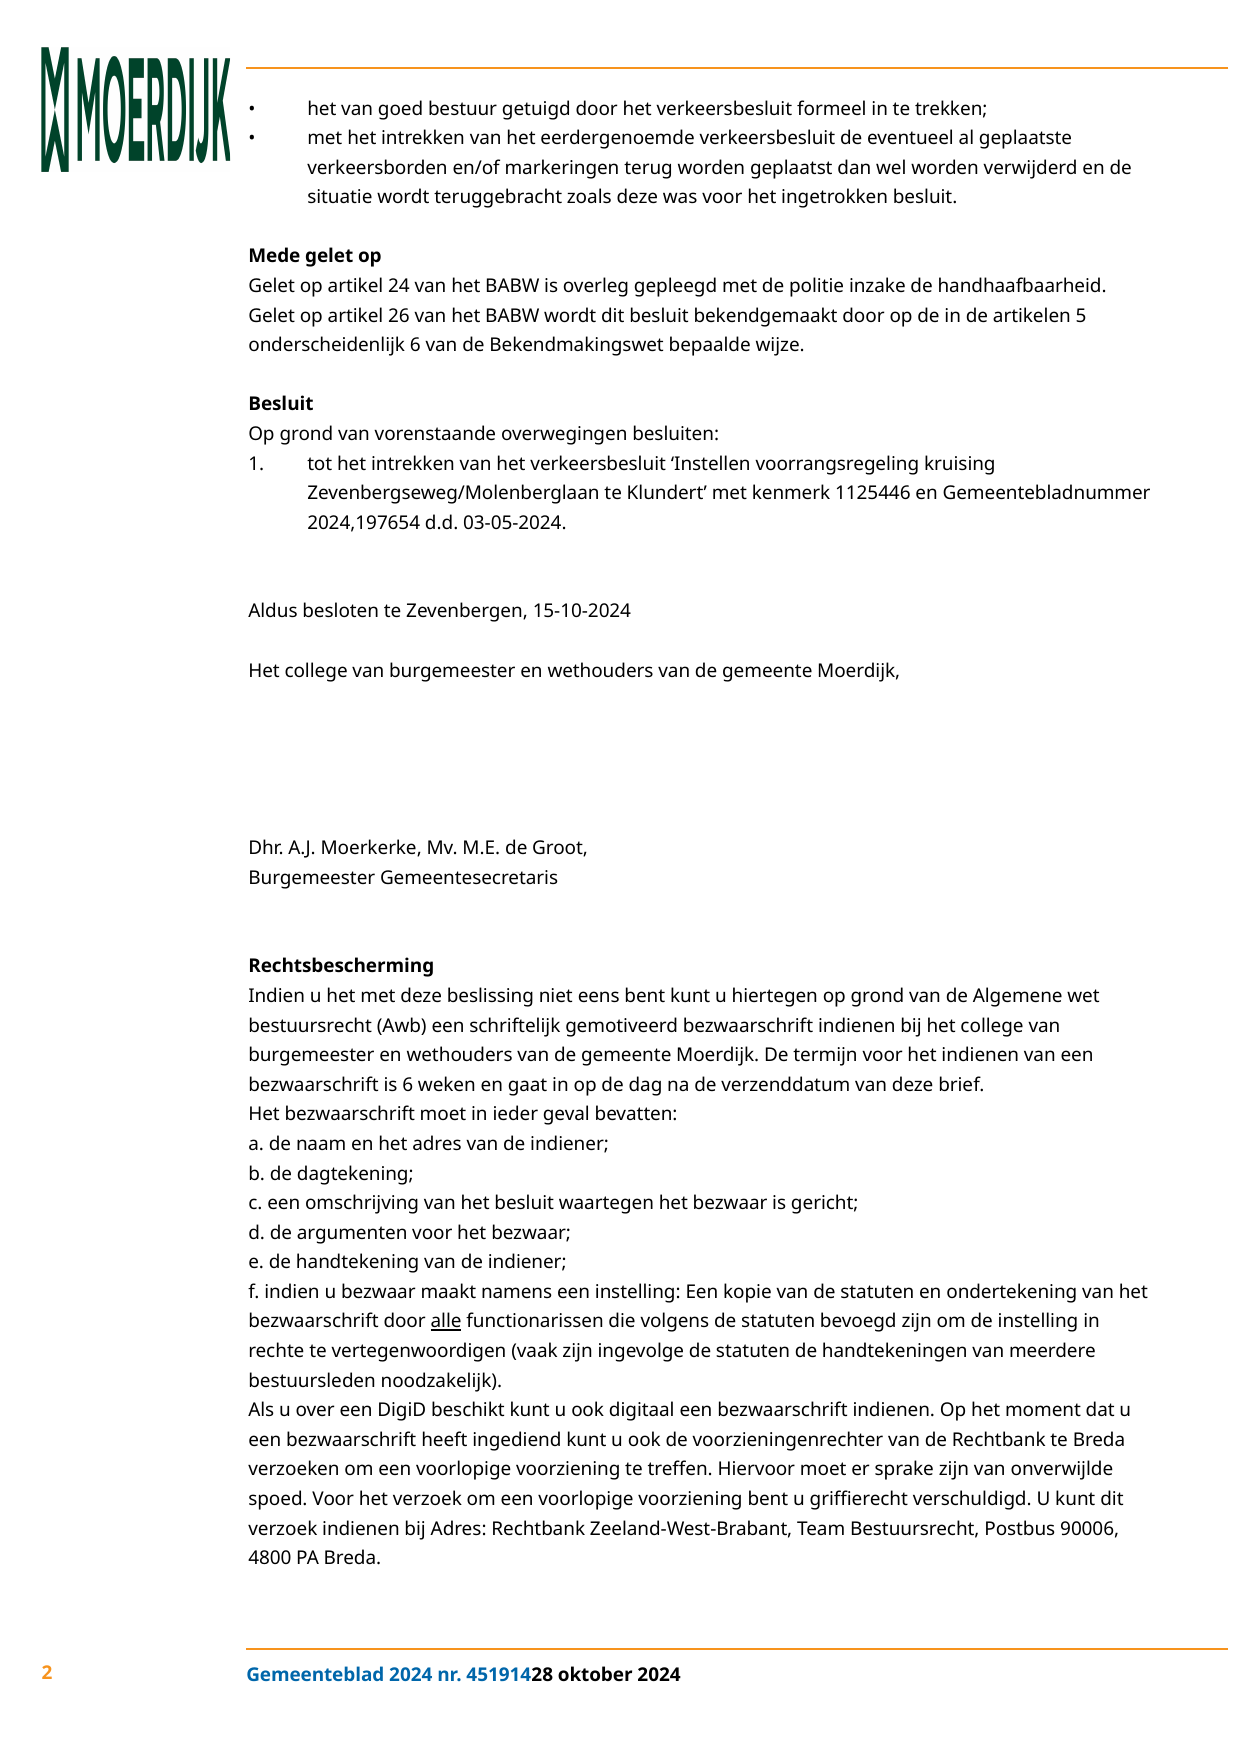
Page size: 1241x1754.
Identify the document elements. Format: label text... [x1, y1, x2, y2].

picture [41, 47, 231, 172]
text b. de dagtekening; [248, 1160, 1152, 1186]
text Op grond van vorenstaande overwegingen besluiten: [248, 420, 1152, 446]
text Aldus besloten te Zevenbergen, 15-10-2024 [248, 598, 1152, 623]
text Gelet op artikel 26 van het BABW wordt dit besluit bekendgemaakt door op de in de artikelen 5 onderscheidenlijk 6 van de Bekendmakingswet bepaalde wijze. [248, 302, 1152, 357]
text Als u over een DigiD beschikt kunt u ook digitaal een bezwaarschrift indienen. Op het moment dat u een bezwaarschrift heeft ingediend kunt u ook de voorzieningenrechter van de Rechtbank te Breda verzoeken om een voorlopige voorziening te treffen. Hiervoor moet er sprake zijn van onverwijlde spoed. Voor het verzoek om een voorlopige voorziening bent u griffierecht verschuldigd. U kunt dit verzoek indienen bij Adres: Rechtbank Zeeland-West-Brabant, Team Bestuursrecht, Postbus 90006, 4800 PA Breda. [248, 1396, 1152, 1570]
text Besluit [248, 391, 1152, 416]
text Indien u het met deze beslissing niet eens bent kunt u hiertegen op grond van de Algemene wet bestuursrecht (Awb) een schriftelijk gemotiveerd bezwaarschrift indienen bij het college van burgemeester en wethouders van de gemeente Moerdijk. De termijn voor het indienen van een bezwaarschrift is 6 weken en gaat in op de dag na de verzenddatum van deze brief. [248, 982, 1152, 1097]
text c. een omschrijving van het besluit waartegen het bezwaar is gericht; [248, 1189, 1152, 1215]
text Gelet op artikel 24 van het BABW is overleg gepleegd met de politie inzake de handhaafbaarheid. [248, 272, 1152, 298]
text Het bezwaarschrift moet in ieder geval bevatten: [248, 1101, 1152, 1126]
list met het intrekken van het eerdergenoemde verkeersbesluit de eventueel al geplaatste verkeersborden en/of markeringen terug worden geplaatst dan wel worden verwijderd en de situatie wordt teruggebracht zoals deze was voor het ingetrokken besluit. [248, 124, 1152, 209]
text Dhr. A.J. Moerkerke, Mv. M.E. de Groot, [248, 834, 1152, 860]
list tot het intrekken van het verkeersbesluit ‘Instellen voorrangsregeling kruising Zevenbergseweg/Molenberglaan te Klundert’ met kenmerk 1125446 en Gemeentebladnummer 2024,197654 d.d. 03-05-2024. [248, 450, 1152, 535]
text Burgemeester Gemeentesecretaris [248, 864, 1152, 890]
text d. de argumenten voor het bezwaar; [248, 1219, 1152, 1245]
text Het college van burgemeester en wethouders van de gemeente Moerdijk, [248, 657, 1152, 683]
text a. de naam en het adres van de indiener; [248, 1130, 1152, 1156]
text f. indien u bezwaar maakt namens een instelling: Een kopie van de statuten en ondertekening van het bezwaarschrift door alle functionarissen die volgens de statuten bevoegd zijn om de instelling in rechte te vertegenwoordigen (vaak zijn ingevolge de statuten de handtekeningen van meerdere bestuursleden noodzakelijk). [248, 1278, 1152, 1393]
text Rechtsbescherming [248, 953, 1152, 978]
text e. de handtekening van de indiener; [248, 1248, 1152, 1274]
list het van goed bestuur getuigd door het verkeersbesluit formeel in te trekken; [248, 95, 1152, 121]
text Mede gelet op [248, 243, 1152, 268]
